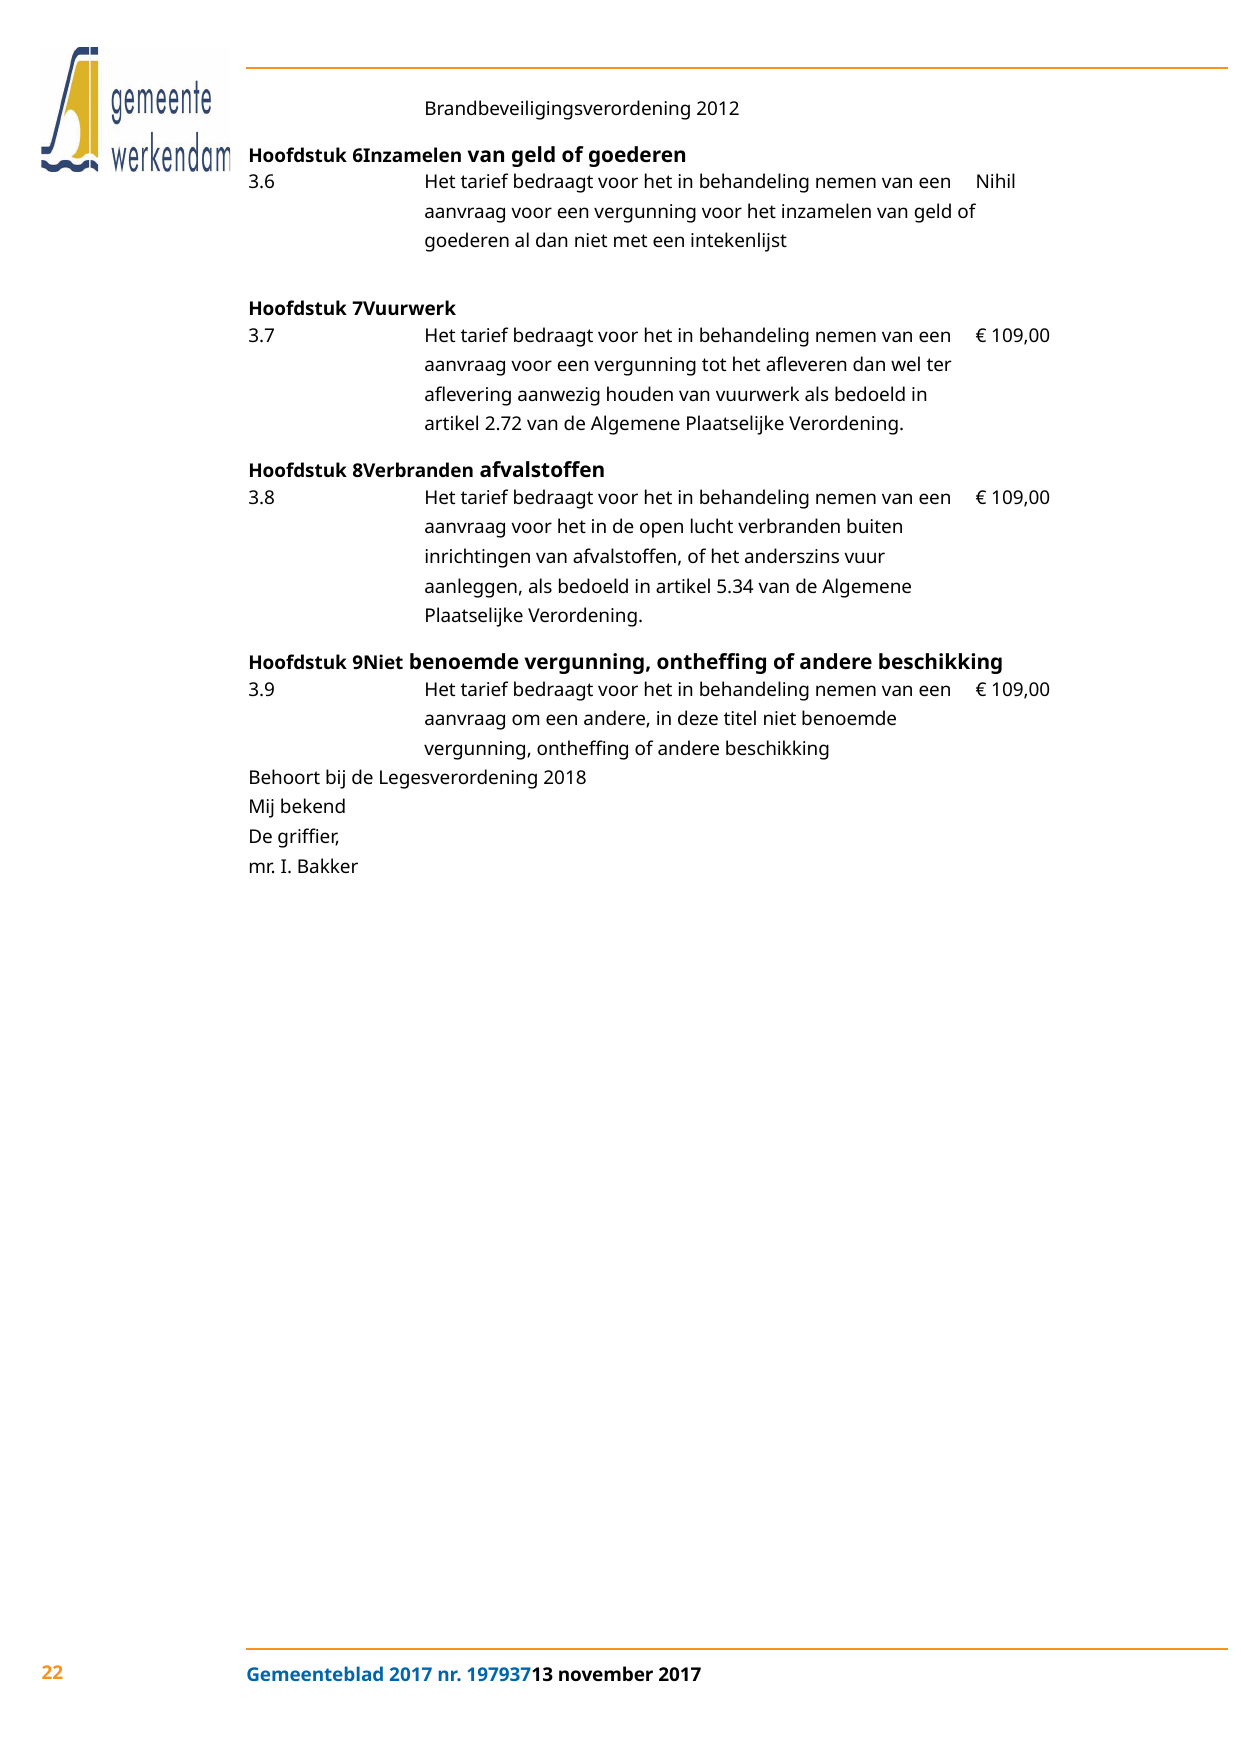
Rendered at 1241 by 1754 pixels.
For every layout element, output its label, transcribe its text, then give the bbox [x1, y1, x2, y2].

table_header € 109,00 [975, 484, 1152, 628]
table_header Brandbeveiligingsverordening 2012 [424, 95, 975, 121]
text mr. I. Bakker [248, 853, 1152, 879]
text Hoofdstuk 7Vuurwerk [248, 293, 1152, 322]
table_header Het tarief bedraagt voor het in behandeling nemen van een aanvraag voor een vergunning tot het afleveren dan wel ter aflevering aanwezig houden van vuurwerk als bedoeld in artikel 2.72 van de Algemene Plaatselijke Verordening. [424, 322, 975, 436]
table_header Nihil [975, 168, 1152, 253]
table_header 3.6 [248, 168, 424, 253]
table_header 3.8 [248, 484, 424, 628]
text De griffier, [248, 823, 1152, 849]
text Mij bekend [248, 794, 1152, 819]
picture [41, 47, 231, 172]
table_header [248, 95, 424, 121]
text Behoort bij de Legesverordening 2018 [248, 764, 1152, 790]
table_header € 109,00 [975, 676, 1152, 761]
text Hoofdstuk 8Verbranden afvalstoffen [248, 456, 1152, 484]
table_header [975, 95, 1152, 121]
table_header € 109,00 [975, 322, 1152, 436]
table_header Het tarief bedraagt voor het in behandeling nemen van een aanvraag voor een vergunning voor het inzamelen van geld of goederen al dan niet met een intekenlijst [424, 168, 975, 253]
table_header 3.9 [248, 676, 424, 761]
table_header Het tarief bedraagt voor het in behandeling nemen van een aanvraag voor het in de open lucht verbranden buiten inrichtingen van afvalstoffen, of het anderszins vuur aanleggen, als bedoeld in artikel 5.34 van de Algemene Plaatselijke Verordening. [424, 484, 975, 628]
table_header Het tarief bedraagt voor het in behandeling nemen van een aanvraag om een andere, in deze titel niet benoemde vergunning, ontheffing of andere beschikking [424, 676, 975, 761]
table_header 3.7 [248, 322, 424, 436]
text Hoofdstuk 6Inzamelen van geld of goederen [248, 140, 1152, 168]
text Hoofdstuk 9Niet benoemde vergunning, ontheffing of andere beschikking [248, 647, 1152, 676]
